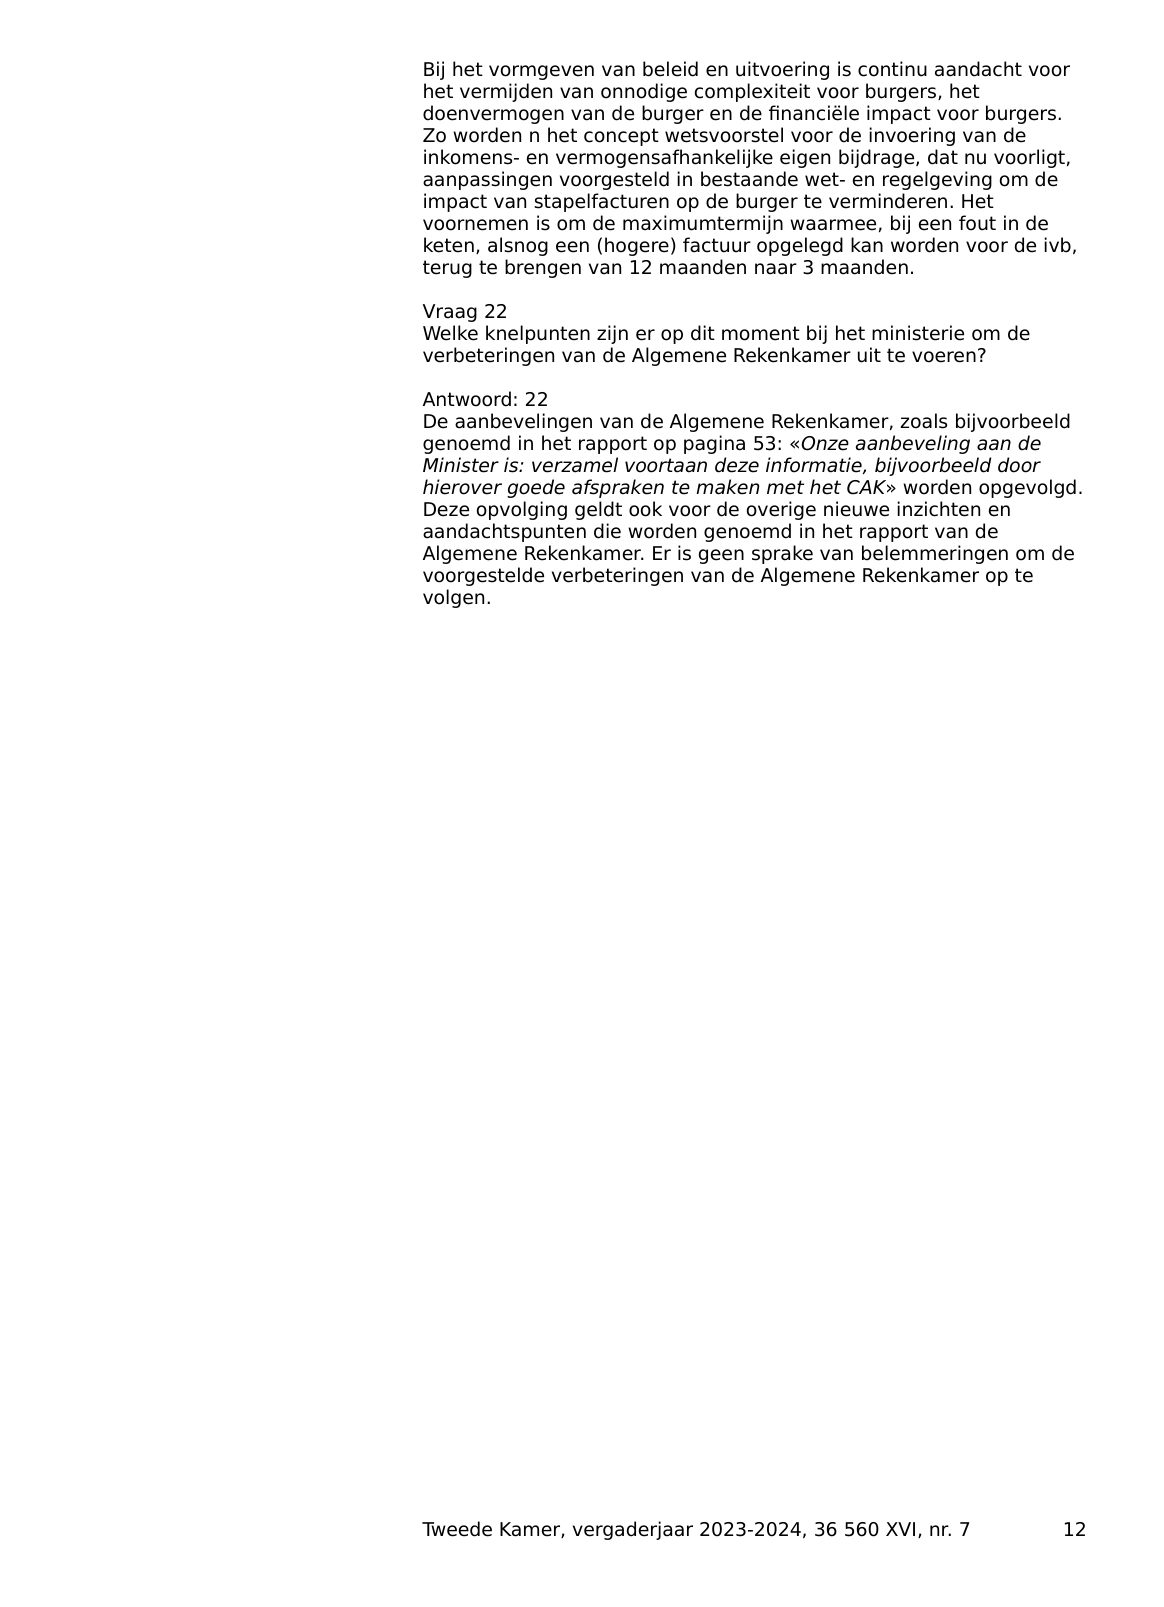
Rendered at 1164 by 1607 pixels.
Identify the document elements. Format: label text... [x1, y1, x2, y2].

text Bij het vormgeven van beleid en uitvoering is continu aandacht voor het vermijden van onnodige complexiteit voor burgers, het doenvermogen van de burger en de financiële impact voor burgers. Zo worden n het concept wetsvoorstel voor de invoering van de inkomens- en vermogensafhankelijke eigen bijdrage, dat nu voorligt, aanpassingen voorgesteld in bestaande wet- en regelgeving om de impact van stapelfacturen op de burger te verminderen. Het voornemen is om de maximumtermijn waarmee, bij een fout in de keten, alsnog een (hogere) factuur opgelegd kan worden voor de ivb, terug te brengen van 12 maanden naar 3 maanden. [422, 59, 1087, 279]
text De aanbevelingen van de Algemene Rekenkamer, zoals bijvoorbeeld genoemd in het rapport op pagina 53: «Onze aanbeveling aan de Minister is: verzamel voortaan deze informatie, bijvoorbeeld door hierover goede afspraken te maken met het CAK» worden opgevolgd. Deze opvolging geldt ook voor de overige nieuwe inzichten en aandachtspunten die worden genoemd in het rapport van de Algemene Rekenkamer. Er is geen sprake van belemmeringen om de voorgestelde verbeteringen van de Algemene Rekenkamer op te volgen. [422, 411, 1087, 609]
text Welke knelpunten zijn er op dit moment bij het ministerie om de verbeteringen van de Algemene Rekenkamer uit te voeren? [422, 323, 1087, 367]
text Antwoord: 22 [422, 389, 1087, 411]
text Vraag 22 [422, 301, 1087, 323]
